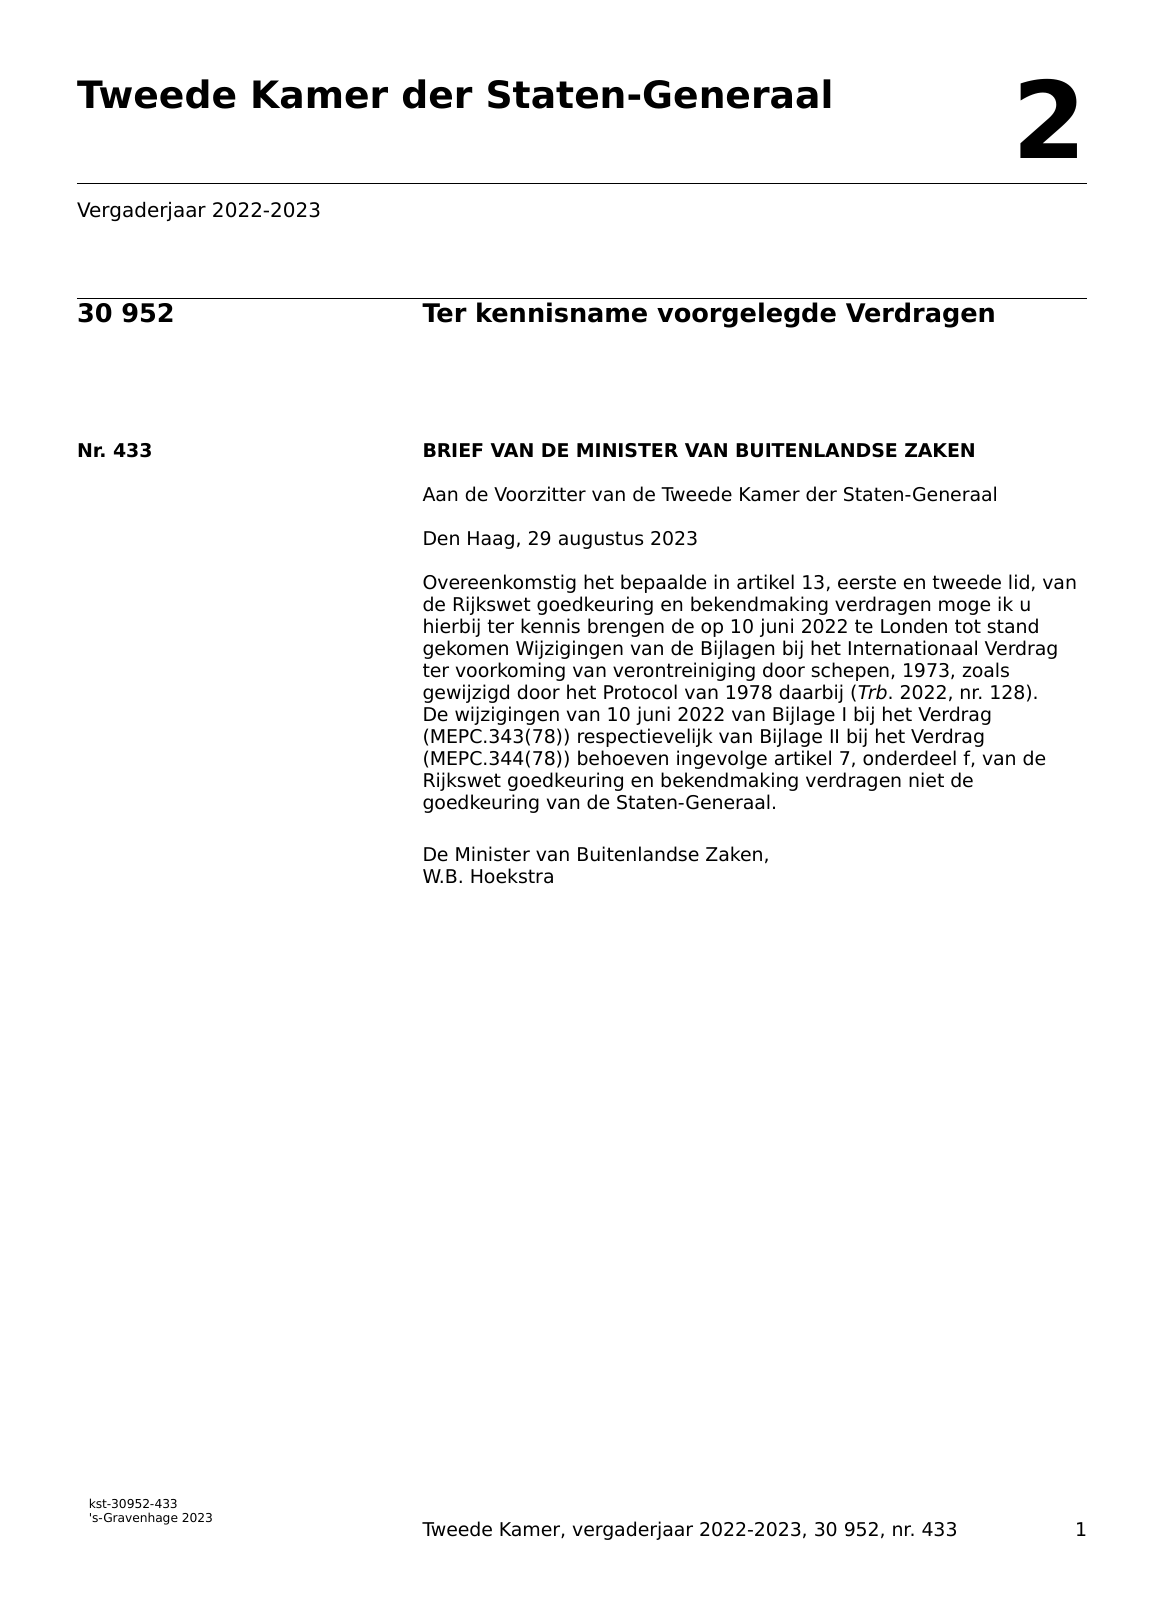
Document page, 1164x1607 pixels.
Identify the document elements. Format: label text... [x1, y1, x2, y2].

table_cell Vergaderjaar 2022-2023 [77, 184, 1087, 298]
subtitle 30 952 Ter kennisname voorgelegde Verdragen [77, 299, 1087, 329]
text Den Haag, 29 augustus 2023 [422, 528, 1087, 550]
text 's-Gravenhage 2023 [88, 1511, 323, 1525]
text Aan de Voorzitter van de Tweede Kamer der Staten-Generaal [422, 484, 1087, 506]
subtitle Nr. 433 BRIEF VAN DE MINISTER VAN BUITENLANDSE ZAKEN [77, 440, 1087, 462]
text Overeenkomstig het bepaalde in artikel 13, eerste en tweede lid, van de Rijkswet goedkeuring en bekendmaking verdragen moge ik u hierbij ter kennis brengen de op 10 juni 2022 te Londen tot stand gekomen Wijzigingen van de Bijlagen bij het Internationaal Verdrag ter voorkoming van verontreiniging door schepen, 1973, zoals gewijzigd door het Protocol van 1978 daarbij (Trb. 2022, nr. 128). [422, 572, 1087, 704]
text De wijzigingen van 10 juni 2022 van Bijlage I bij het Verdrag (MEPC.343(78)) respectievelijk van Bijlage II bij het Verdrag (MEPC.344(78)) behoeven ingevolge artikel 7, onderdeel f, van de Rijkswet goedkeuring en bekendmaking verdragen niet de goedkeuring van de Staten-Generaal. [422, 704, 1087, 814]
text De Minister van Buitenlandse Zaken, W.B. Hoekstra [422, 844, 1087, 888]
table_header 2 [886, 59, 1087, 183]
table_header Tweede Kamer der Staten-Generaal [77, 59, 886, 183]
text kst-30952-433 [88, 1497, 323, 1511]
